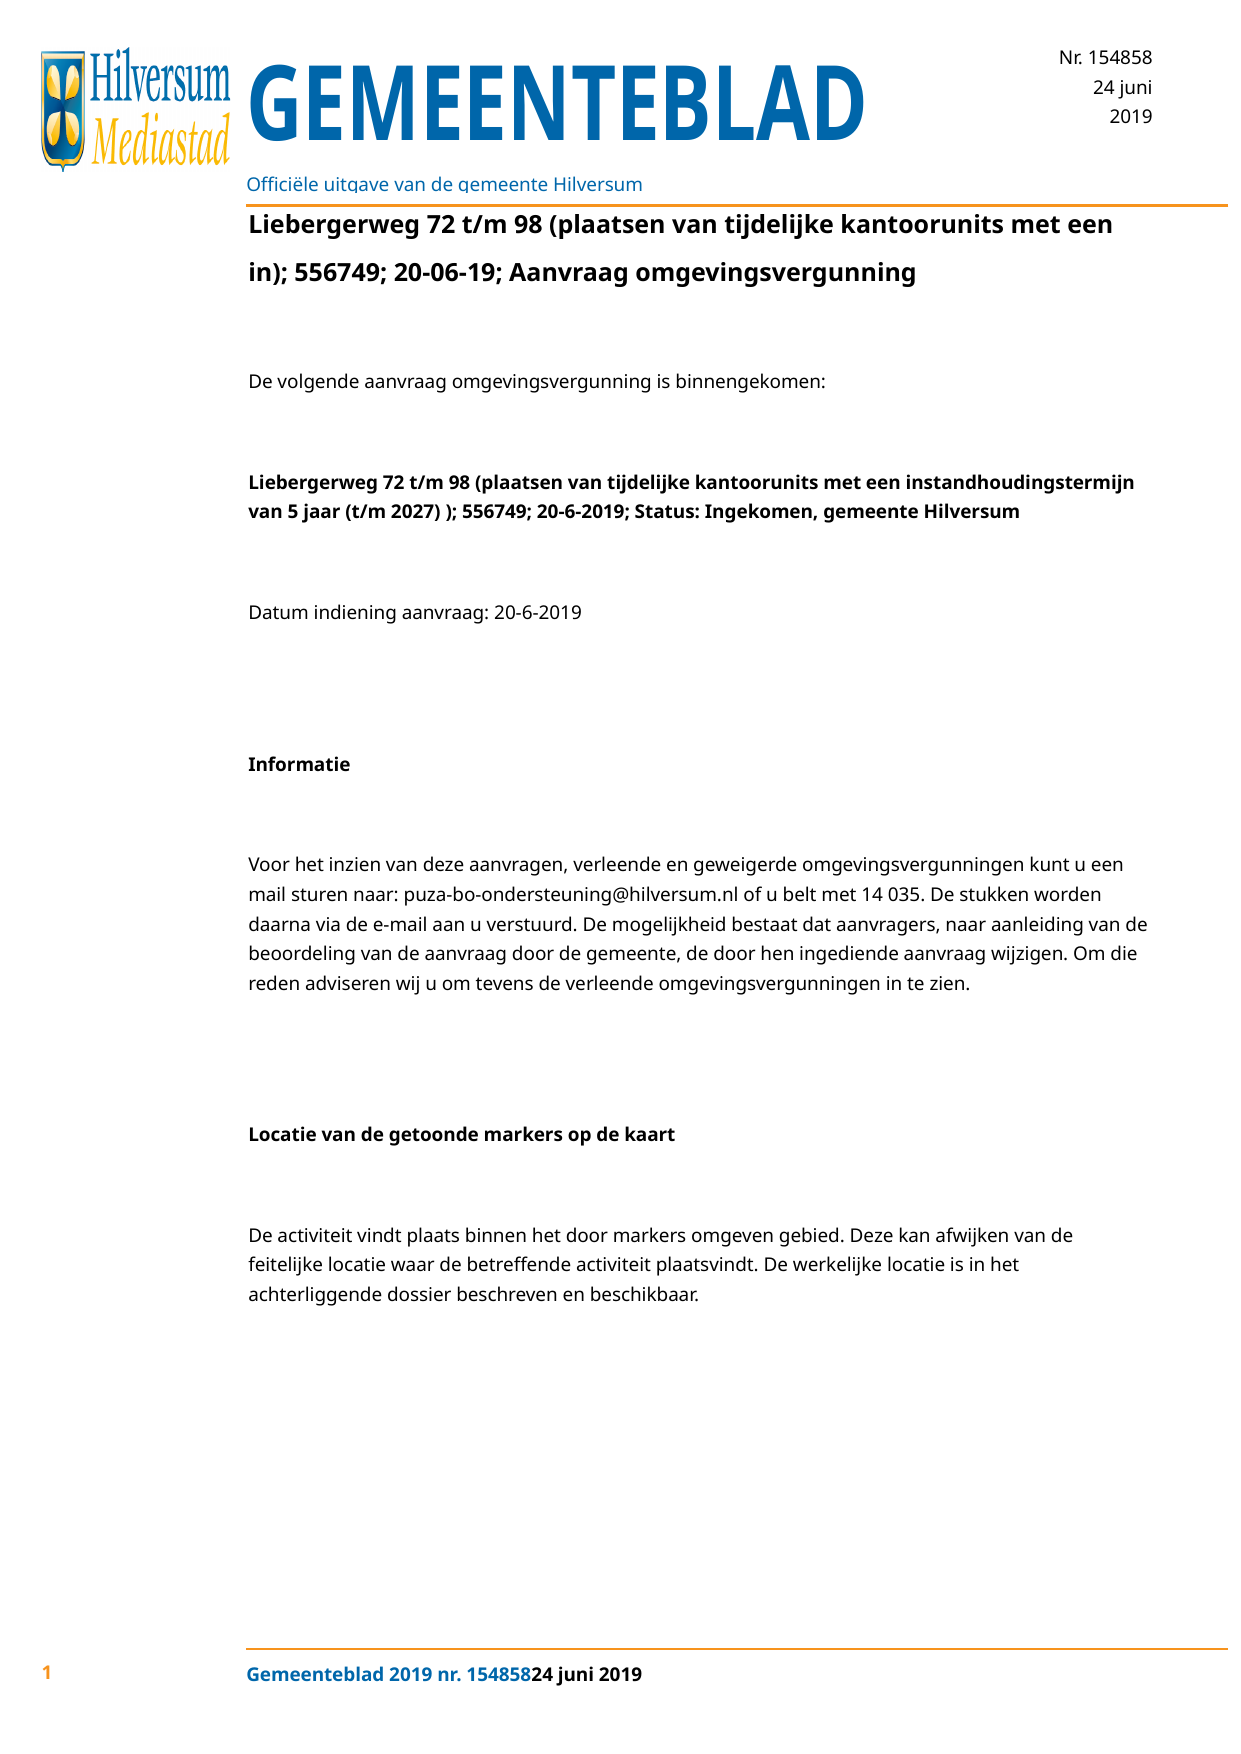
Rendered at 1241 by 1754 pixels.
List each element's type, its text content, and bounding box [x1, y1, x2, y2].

text Datum indiening aanvraag: 20-6-2019 [248, 599, 1152, 625]
text Locatie van de getoonde markers op de kaart [248, 1121, 1152, 1147]
text Voor het inzien van deze aanvragen, verleende en geweigerde omgevingsvergunningen kunt u een mail sturen naar: puza-bo-ondersteuning@hilversum.nl of u belt met 14 035. De stukken worden daarna via de e-mail aan u verstuurd. De mogelijkheid bestaat dat aanvragers, naar aanleiding van de beoordeling van de aanvraag door de gemeente, de door hen ingediende aanvraag wijzigen. Om die reden adviseren wij u om tevens de verleende omgevingsvergunningen in te zien. [248, 852, 1152, 996]
text De volgende aanvraag omgevingsvergunning is binnengekomen: [248, 368, 1152, 394]
text Informatie [248, 751, 1152, 777]
text De activiteit vindt plaats binnen het door markers omgeven gebied. Deze kan afwijken van de feitelijke locatie waar de betreffende activiteit plaatsvindt. De werkelijke locatie is in het achterliggende dossier beschreven en beschikbaar. [248, 1222, 1152, 1307]
text Liebergerweg 72 t/m 98 (plaatsen van tijdelijke kantoorunits met een in); 556749; 20-06-19; Aanvraag omgevingsvergunning [248, 207, 1152, 288]
picture [41, 47, 231, 172]
text Liebergerweg 72 t/m 98 (plaatsen van tijdelijke kantoorunits met een instandhoudingstermijn van 5 jaar (t/m 2027) ); 556749; 20-6-2019; Status: Ingekomen, gemeente Hilversum [248, 469, 1152, 524]
